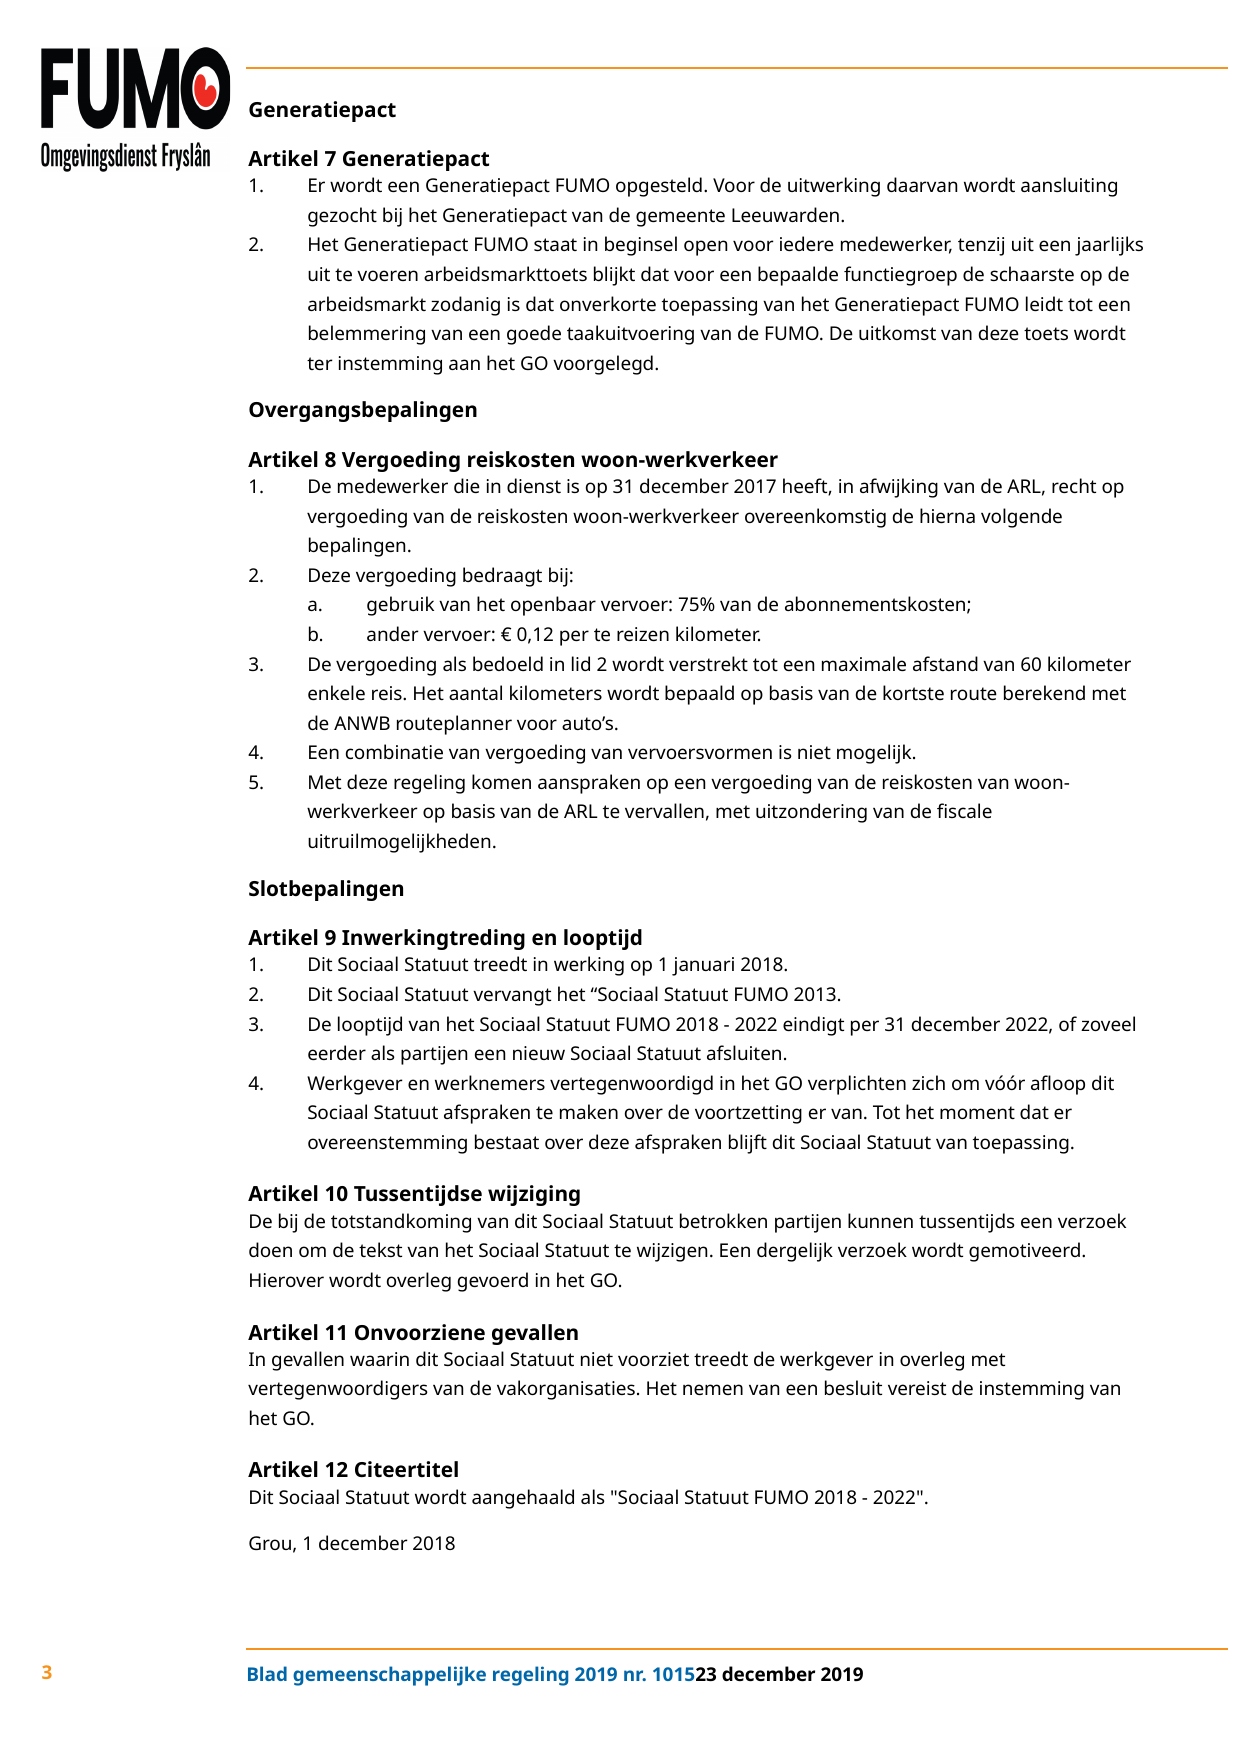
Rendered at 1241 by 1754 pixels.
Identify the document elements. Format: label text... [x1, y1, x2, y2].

list De vergoeding als bedoeld in lid 2 wordt verstrekt tot een maximale afstand van 60 kilometer enkele reis. Het aantal kilometers wordt bepaald op basis van de kortste route berekend met de ANWB routeplanner voor auto’s. [248, 651, 1152, 736]
list Een combinatie van vergoeding van vervoersvormen is niet mogelijk. [248, 739, 1152, 765]
text Artikel 11 Onvoorziene gevallen [248, 1318, 1152, 1346]
text Generatiepact [248, 95, 1152, 123]
text Slotbepalingen [248, 874, 1152, 902]
picture [41, 47, 231, 172]
list De medewerker die in dienst is op 31 december 2017 heeft, in afwijking van de ARL, recht op vergoeding van de reiskosten woon-werkverkeer overeenkomstig de hierna volgende bepalingen. [248, 473, 1152, 558]
text Artikel 10 Tussentijdse wijziging [248, 1179, 1152, 1208]
list Werkgever en werknemers vertegenwoordigd in het GO verplichten zich om vóór afloop dit Sociaal Statuut afspraken te maken over de voortzetting er van. Tot het moment dat er overeenstemming bestaat over deze afspraken blijft dit Sociaal Statuut van toepassing. [248, 1070, 1152, 1155]
text Grou, 1 december 2018 [248, 1530, 1152, 1555]
list Deze vergoeding bedraagt bij: [248, 562, 1152, 588]
text Overgangsbepalingen [248, 396, 1152, 424]
list ander vervoer: € 0,12 per te reizen kilometer. [307, 621, 1152, 647]
text Dit Sociaal Statuut wordt aangehaald als "Sociaal Statuut FUMO 2018 - 2022". [248, 1484, 1152, 1510]
list gebruik van het openbaar vervoer: 75% van de abonnementskosten; [307, 592, 1152, 617]
list Met deze regeling komen aanspraken op een vergoeding van de reiskosten van woon-werkverkeer op basis van de ARL te vervallen, met uitzondering van de fiscale uitruilmogelijkheden. [248, 769, 1152, 854]
text In gevallen waarin dit Sociaal Statuut niet voorziet treedt de werkgever in overleg met vertegenwoordigers van de vakorganisaties. Het nemen van een besluit vereist de instemming van het GO. [248, 1346, 1152, 1431]
list Dit Sociaal Statuut treedt in werking op 1 januari 2018. [248, 952, 1152, 977]
text Artikel 12 Citeertitel [248, 1456, 1152, 1484]
list Het Generatiepact FUMO staat in beginsel open voor iedere medewerker, tenzij uit een jaarlijks uit te voeren arbeidsmarkttoets blijkt dat voor een bepaalde functiegroep de schaarste op de arbeidsmarkt zodanig is dat onverkorte toepassing van het Generatiepact FUMO leidt tot een belemmering van een goede taakuitvoering van de FUMO. De uitkomst van deze toets wordt ter instemming aan het GO voorgelegd. [248, 232, 1152, 376]
text Artikel 7 Generatiepact [248, 144, 1152, 172]
list Dit Sociaal Statuut vervangt het “Sociaal Statuut FUMO 2013. [248, 981, 1152, 1007]
text Artikel 9 Inwerkingtreding en looptijd [248, 923, 1152, 952]
text De bij de totstandkoming van dit Sociaal Statuut betrokken partijen kunnen tussentijds een verzoek doen om de tekst van het Sociaal Statuut te wijzigen. Een dergelijk verzoek wordt gemotiveerd. Hierover wordt overleg gevoerd in het GO. [248, 1208, 1152, 1293]
text Artikel 8 Vergoeding reiskosten woon-werkverkeer [248, 445, 1152, 473]
list De looptijd van het Sociaal Statuut FUMO 2018 - 2022 eindigt per 31 december 2022, of zoveel eerder als partijen een nieuw Sociaal Statuut afsluiten. [248, 1011, 1152, 1066]
list Er wordt een Generatiepact FUMO opgesteld. Voor de uitwerking daarvan wordt aansluiting gezocht bij het Generatiepact van de gemeente Leeuwarden. [248, 172, 1152, 228]
